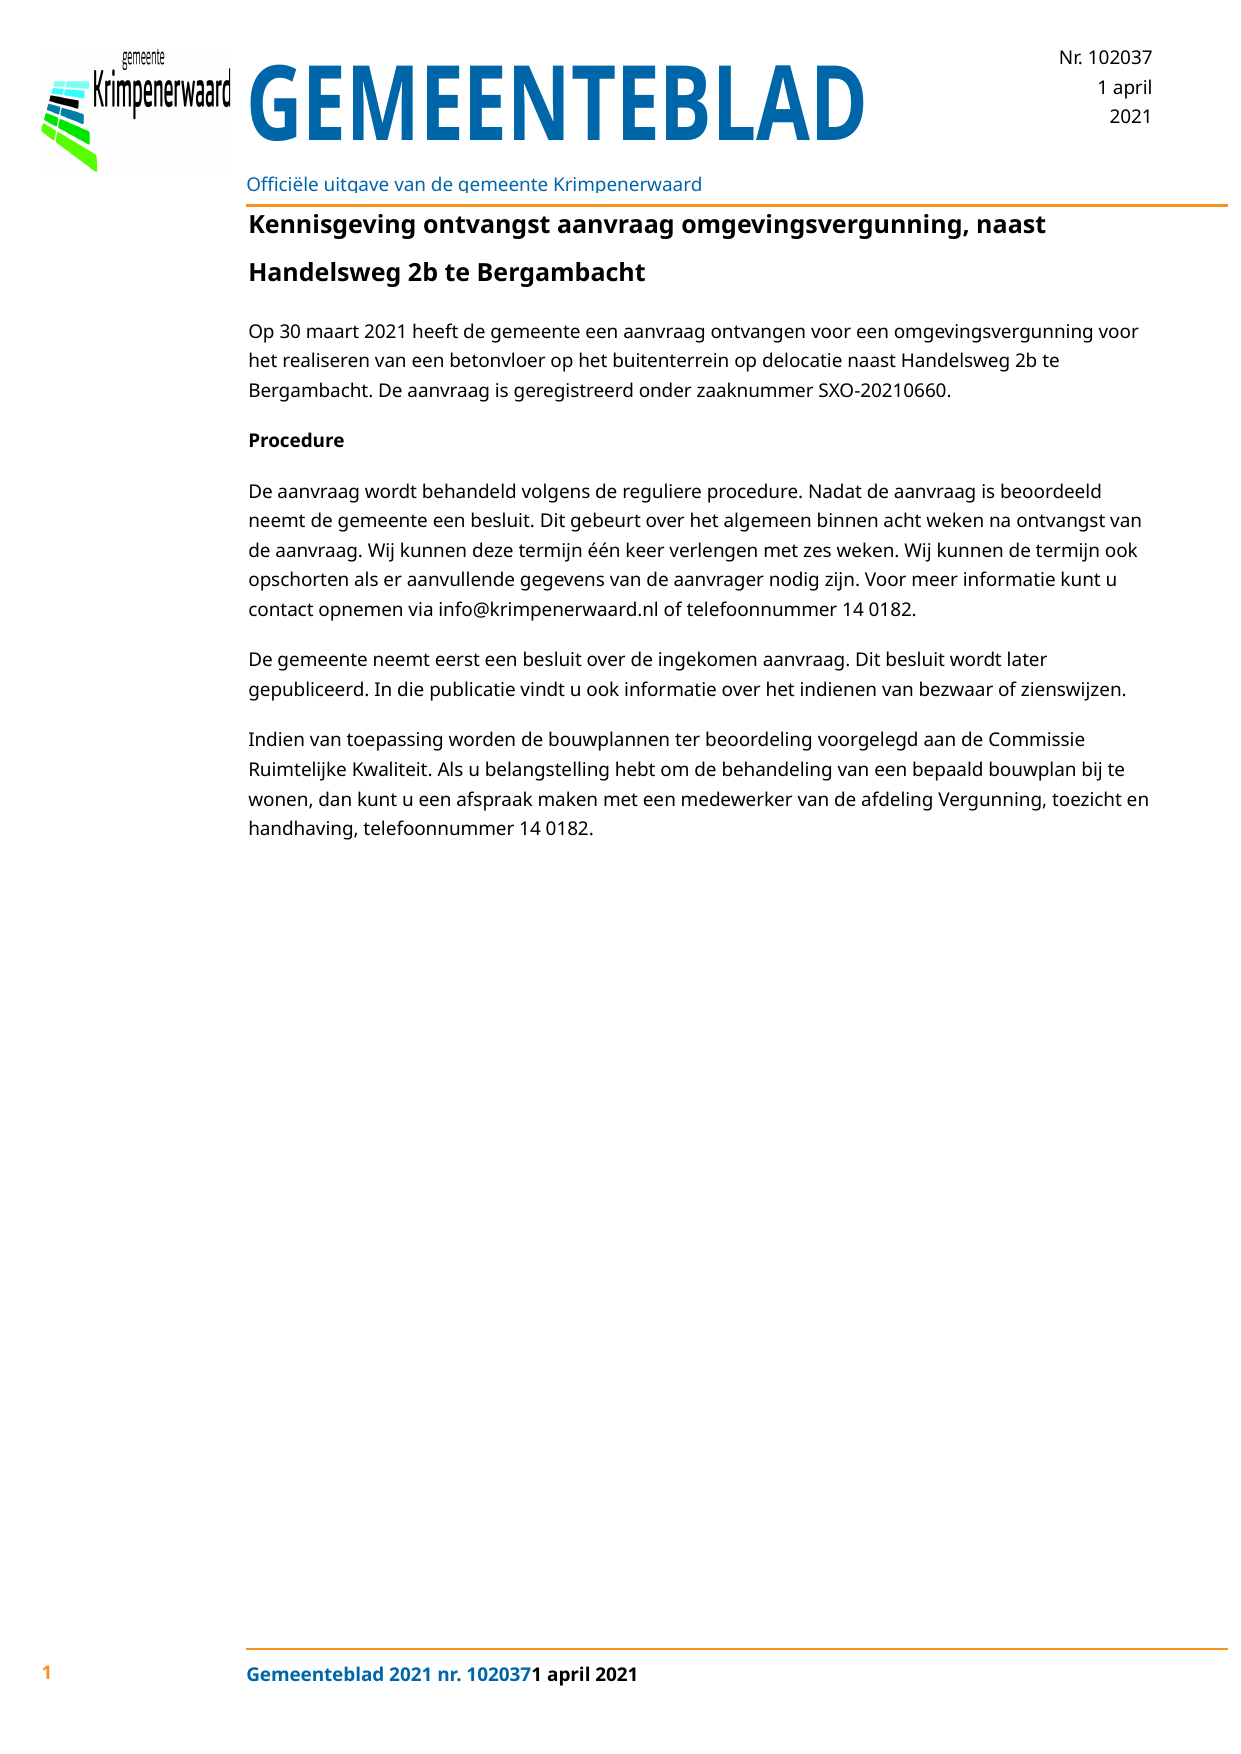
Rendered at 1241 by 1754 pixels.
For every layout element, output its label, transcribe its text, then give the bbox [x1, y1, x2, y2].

text Op 30 maart 2021 heeft de gemeente een aanvraag ontvangen voor een omgevingsvergunning voor het realiseren van een betonvloer op het buitenterrein op delocatie naast Handelsweg 2b te Bergambacht. De aanvraag is geregistreerd onder zaaknummer SXO-20210660. [248, 318, 1152, 403]
text Procedure [248, 427, 1152, 453]
text Kennisgeving ontvangst aanvraag omgevingsvergunning, naast Handelsweg 2b te Bergambacht [248, 207, 1152, 288]
picture [41, 47, 231, 172]
text De gemeente neemt eerst een besluit over de ingekomen aanvraag. Dit besluit wordt later gepubliceerd. In die publicatie vindt u ook informatie over het indienen van bezwaar of zienswijzen. [248, 647, 1152, 702]
text Indien van toepassing worden de bouwplannen ter beoordeling voorgelegd aan de Commissie Ruimtelijke Kwaliteit. Als u belangstelling hebt om de behandeling van een bepaald bouwplan bij te wonen, dan kunt u een afspraak maken met een medewerker van de afdeling Vergunning, toezicht en handhaving, telefoonnummer 14 0182. [248, 727, 1152, 841]
text De aanvraag wordt behandeld volgens de reguliere procedure. Nadat de aanvraag is beoordeeld neemt de gemeente een besluit. Dit gebeurt over het algemeen binnen acht weken na ontvangst van de aanvraag. Wij kunnen deze termijn één keer verlengen met zes weken. Wij kunnen de termijn ook opschorten als er aanvullende gegevens van de aanvrager nodig zijn. Voor meer informatie kunt u contact opnemen via info@krimpenerwaard.nl of telefoonnummer 14 0182. [248, 478, 1152, 622]
